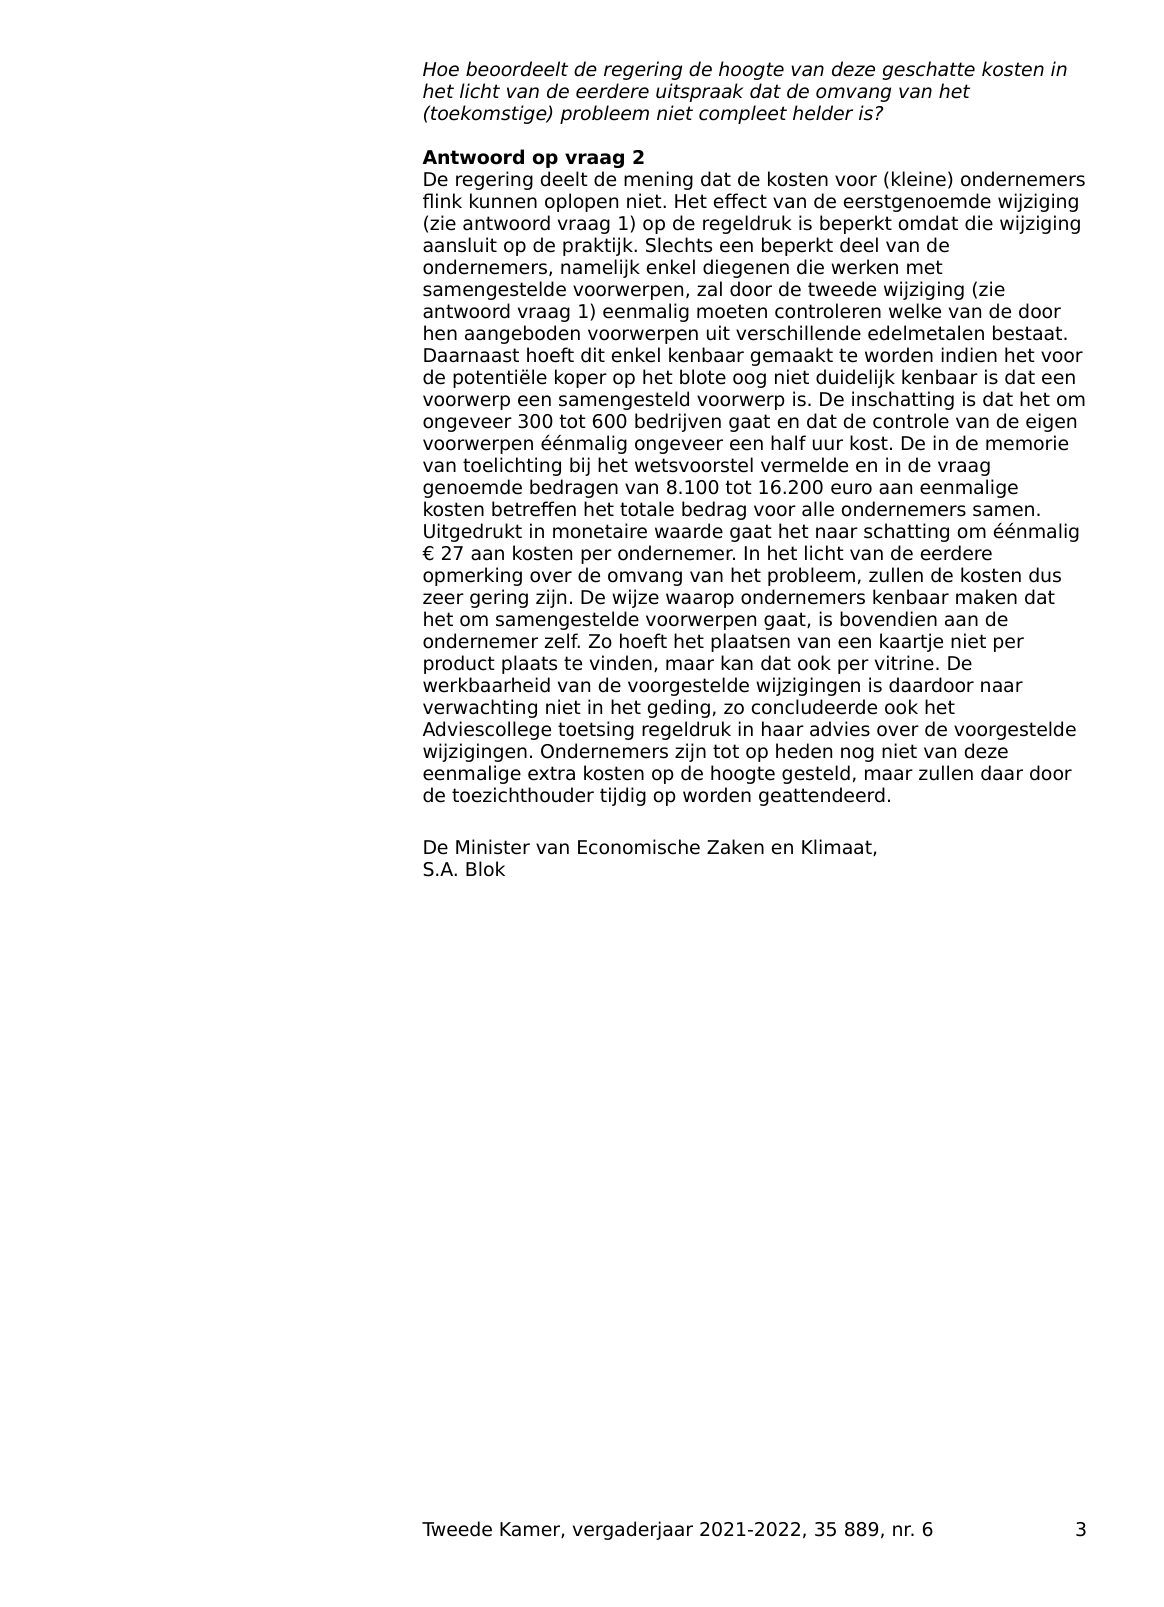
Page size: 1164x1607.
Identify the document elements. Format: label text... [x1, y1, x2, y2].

text De regering deelt de mening dat de kosten voor (kleine) ondernemers flink kunnen oplopen niet. Het effect van de eerstgenoemde wijziging (zie antwoord vraag 1) op de regeldruk is beperkt omdat die wijziging aansluit op de praktijk. Slechts een beperkt deel van de ondernemers, namelijk enkel diegenen die werken met samengestelde voorwerpen, zal door de tweede wijziging (zie antwoord vraag 1) eenmalig moeten controleren welke van de door hen aangeboden voorwerpen uit verschillende edelmetalen bestaat. Daarnaast hoeft dit enkel kenbaar gemaakt te worden indien het voor de potentiële koper op het blote oog niet duidelijk kenbaar is dat een voorwerp een samengesteld voorwerp is. De inschatting is dat het om ongeveer 300 tot 600 bedrijven gaat en dat de controle van de eigen voorwerpen éénmalig ongeveer een half uur kost. De in de memorie van toelichting bij het wetsvoorstel vermelde en in de vraag genoemde bedragen van 8.100 tot 16.200 euro aan eenmalige kosten betreffen het totale bedrag voor alle ondernemers samen. Uitgedrukt in monetaire waarde gaat het naar schatting om éénmalig € 27 aan kosten per ondernemer. In het licht van de eerdere opmerking over de omvang van het probleem, zullen de kosten dus zeer gering zijn. De wijze waarop ondernemers kenbaar maken dat het om samengestelde voorwerpen gaat, is bovendien aan de ondernemer zelf. Zo hoeft het plaatsen van een kaartje niet per product plaats te vinden, maar kan dat ook per vitrine. De werkbaarheid van de voorgestelde wijzigingen is daardoor naar verwachting niet in het geding, zo concludeerde ook het Adviescollege toetsing regeldruk in haar advies over de voorgestelde wijzigingen. Ondernemers zijn tot op heden nog niet van deze eenmalige extra kosten op de hoogte gesteld, maar zullen daar door de toezichthouder tijdig op worden geattendeerd. [422, 169, 1087, 807]
text De Minister van Economische Zaken en Klimaat, S.A. Blok [422, 837, 1087, 881]
text Hoe beoordeelt de regering de hoogte van deze geschatte kosten in het licht van de eerdere uitspraak dat de omvang van het (toekomstige) probleem niet compleet helder is? [422, 59, 1087, 125]
subtitle Antwoord op vraag 2 [422, 147, 1087, 169]
